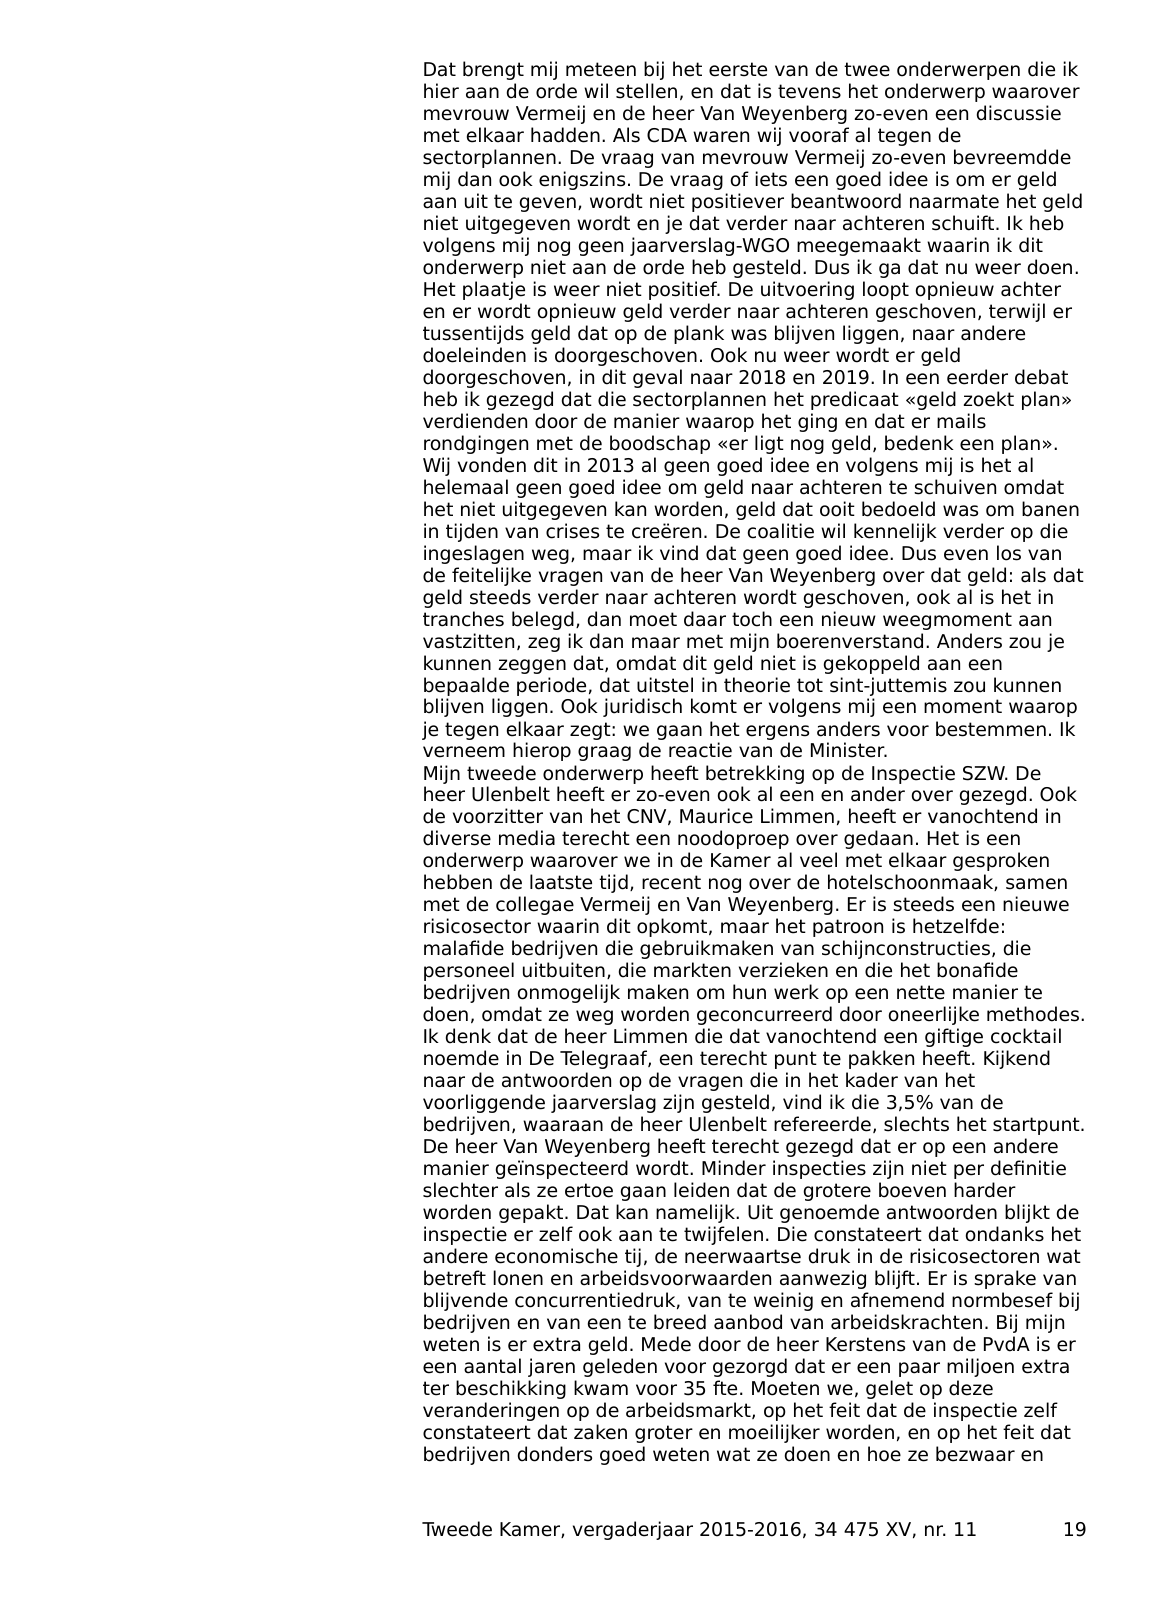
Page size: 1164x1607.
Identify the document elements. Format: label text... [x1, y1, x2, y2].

text De heer Van Weyenberg heeft terecht gezegd dat er op een andere manier geïnspecteerd wordt. Minder inspecties zijn niet per definitie slechter als ze ertoe gaan leiden dat de grotere boeven harder worden gepakt. Dat kan namelijk. Uit genoemde antwoorden blijkt de inspectie er zelf ook aan te twijfelen. Die constateert dat ondanks het andere economische tij, de neerwaartse druk in de risicosectoren wat betreft lonen en arbeidsvoorwaarden aanwezig blijft. Er is sprake van blijvende concurrentiedruk, van te weinig en afnemend normbesef bij bedrijven en van een te breed aanbod van arbeidskrachten. Bij mijn weten is er extra geld. Mede door de heer Kerstens van de PvdA is er een aantal jaren geleden voor gezorgd dat er een paar miljoen extra ter beschikking kwam voor 35 fte. Moeten we, gelet op deze veranderingen op de arbeidsmarkt, op het feit dat de inspectie zelf constateert dat zaken groter en moeilijker worden, en op het feit dat bedrijven donders goed weten wat ze doen en hoe ze bezwaar en [422, 1136, 1087, 1466]
text Mijn tweede onderwerp heeft betrekking op de Inspectie SZW. De heer Ulenbelt heeft er zo-even ook al een en ander over gezegd. Ook de voorzitter van het CNV, Maurice Limmen, heeft er vanochtend in diverse media terecht een noodoproep over gedaan. Het is een onderwerp waarover we in de Kamer al veel met elkaar gesproken hebben de laatste tijd, recent nog over de hotelschoonmaak, samen met de collegae Vermeij en Van Weyenberg. Er is steeds een nieuwe risicosector waarin dit opkomt, maar het patroon is hetzelfde: malafide bedrijven die gebruikmaken van schijnconstructies, die personeel uitbuiten, die markten verzieken en die het bonafide bedrijven onmogelijk maken om hun werk op een nette manier te doen, omdat ze weg worden geconcurreerd door oneerlijke methodes. Ik denk dat de heer Limmen die dat vanochtend een giftige cocktail noemde in De Telegraaf, een terecht punt te pakken heeft. Kijkend naar de antwoorden op de vragen die in het kader van het voorliggende jaarverslag zijn gesteld, vind ik die 3,5% van de bedrijven, waaraan de heer Ulenbelt refereerde, slechts het startpunt. [422, 762, 1087, 1136]
text Dat brengt mij meteen bij het eerste van de twee onderwerpen die ik hier aan de orde wil stellen, en dat is tevens het onderwerp waarover mevrouw Vermeij en de heer Van Weyenberg zo-even een discussie met elkaar hadden. Als CDA waren wij vooraf al tegen de sectorplannen. De vraag van mevrouw Vermeij zo-even bevreemdde mij dan ook enigszins. De vraag of iets een goed idee is om er geld aan uit te geven, wordt niet positiever beantwoord naarmate het geld niet uitgegeven wordt en je dat verder naar achteren schuift. Ik heb volgens mij nog geen jaarverslag-WGO meegemaakt waarin ik dit onderwerp niet aan de orde heb gesteld. Dus ik ga dat nu weer doen. Het plaatje is weer niet positief. De uitvoering loopt opnieuw achter en er wordt opnieuw geld verder naar achteren geschoven, terwijl er tussentijds geld dat op de plank was blijven liggen, naar andere doeleinden is doorgeschoven. Ook nu weer wordt er geld doorgeschoven, in dit geval naar 2018 en 2019. In een eerder debat heb ik gezegd dat die sectorplannen het predicaat «geld zoekt plan» verdienden door de manier waarop het ging en dat er mails rondgingen met de boodschap «er ligt nog geld, bedenk een plan». Wij vonden dit in 2013 al geen goed idee en volgens mij is het al helemaal geen goed idee om geld naar achteren te schuiven omdat het niet uitgegeven kan worden, geld dat ooit bedoeld was om banen in tijden van crises te creëren. De coalitie wil kennelijk verder op die ingeslagen weg, maar ik vind dat geen goed idee. Dus even los van de feitelijke vragen van de heer Van Weyenberg over dat geld: als dat geld steeds verder naar achteren wordt geschoven, ook al is het in tranches belegd, dan moet daar toch een nieuw weegmoment aan vastzitten, zeg ik dan maar met mijn boerenverstand. Anders zou je kunnen zeggen dat, omdat dit geld niet is gekoppeld aan een bepaalde periode, dat uitstel in theorie tot sint-juttemis zou kunnen blijven liggen. Ook juridisch komt er volgens mij een moment waarop je tegen elkaar zegt: we gaan het ergens anders voor bestemmen. Ik verneem hierop graag de reactie van de Minister. [422, 59, 1087, 762]
